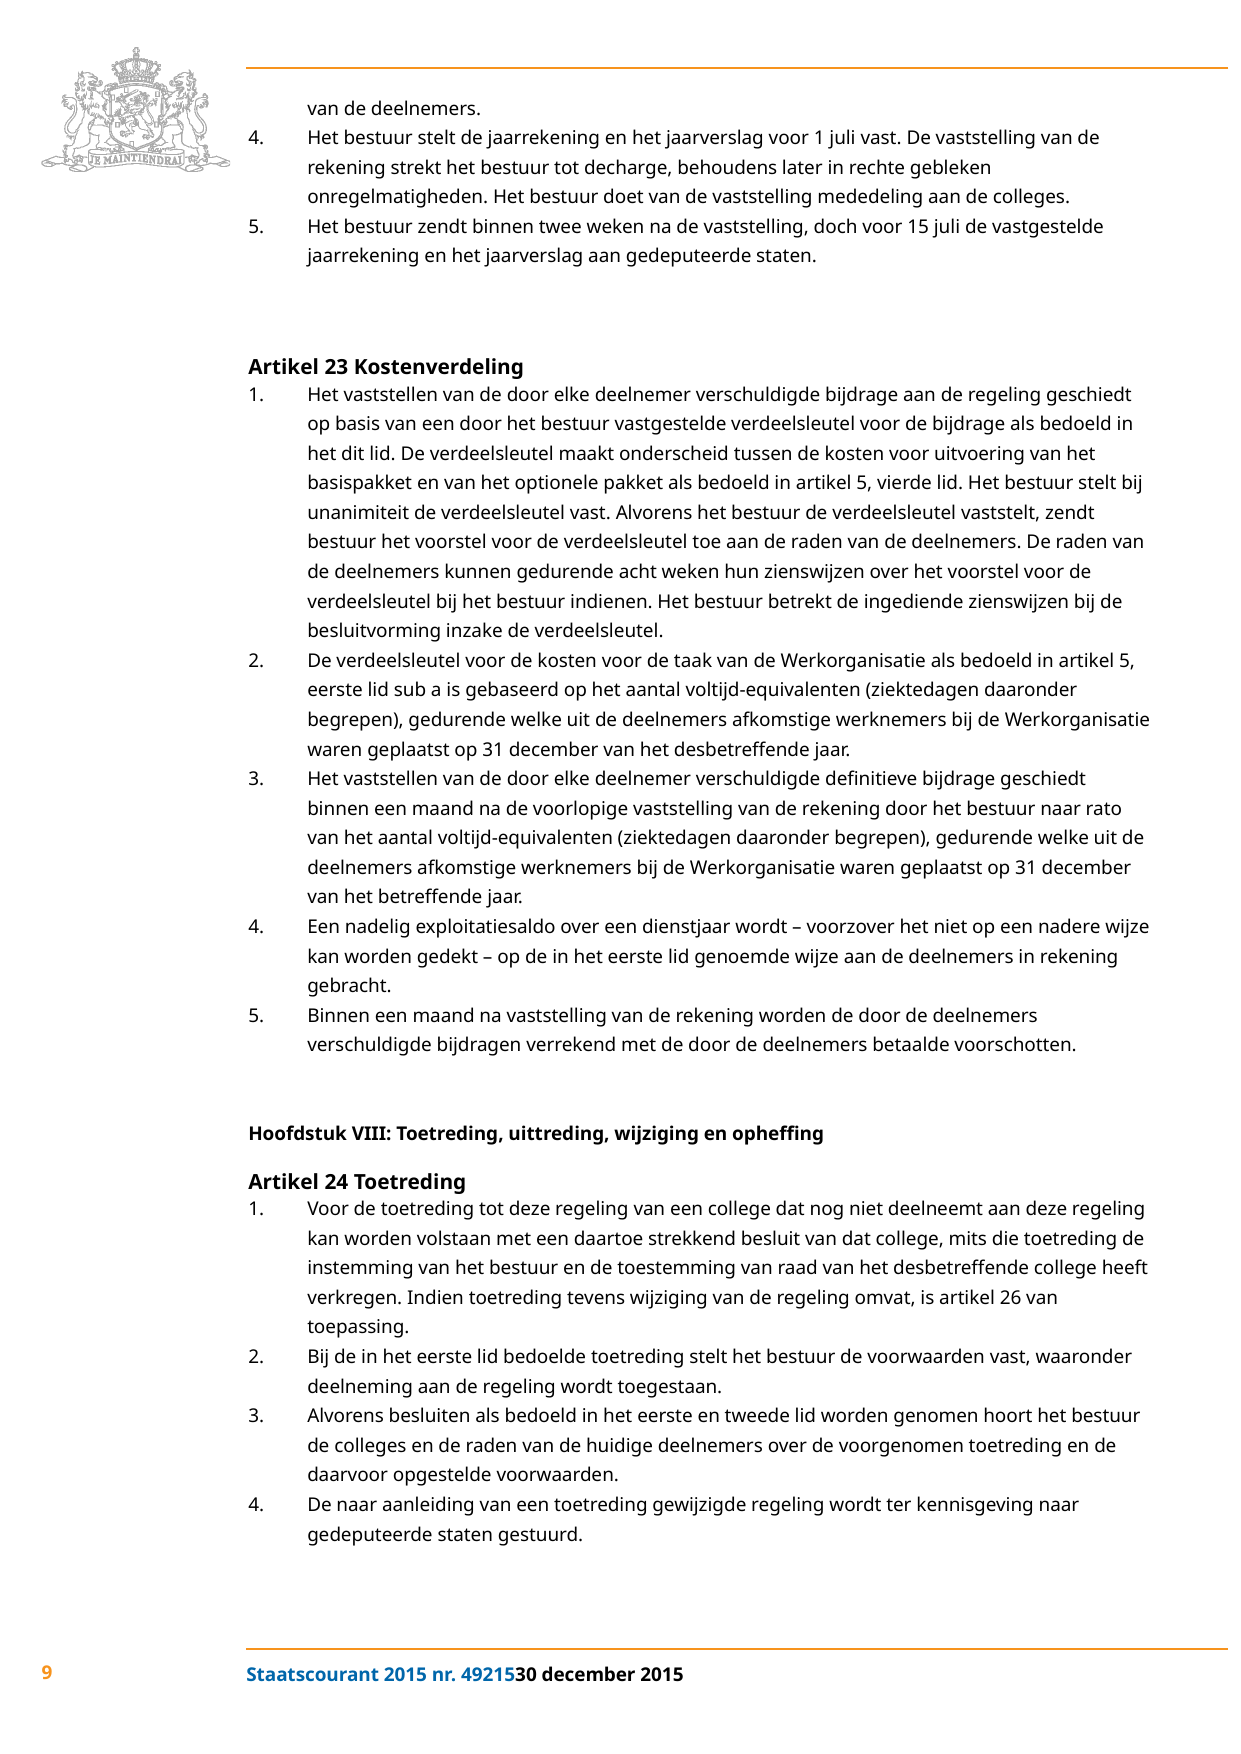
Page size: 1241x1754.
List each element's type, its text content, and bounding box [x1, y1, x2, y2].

list Een nadelig exploitatiesaldo over een dienstjaar wordt – voorzover het niet op een nadere wijze kan worden gedekt – op de in het eerste lid genoemde wijze aan de deelnemers in rekening gebracht. [248, 913, 1152, 998]
list Het vaststellen van de door elke deelnemer verschuldigde bijdrage aan de regeling geschiedt op basis van een door het bestuur vastgestelde verdeelsleutel voor de bijdrage als bedoeld in het dit lid. De verdeelsleutel maakt onderscheid tussen de kosten voor uitvoering van het basispakket en van het optionele pakket als bedoeld in artikel 5, vierde lid. Het bestuur stelt bij unanimiteit de verdeelsleutel vast. Alvorens het bestuur de verdeelsleutel vaststelt, zendt bestuur het voorstel voor de verdeelsleutel toe aan de raden van de deelnemers. De raden van de deelnemers kunnen gedurende acht weken hun zienswijzen over het voorstel voor de verdeelsleutel bij het bestuur indienen. Het bestuur betrekt de ingediende zienswijzen bij de besluitvorming inzake de verdeelsleutel. [248, 381, 1152, 643]
list De naar aanleiding van een toetreding gewijzigde regeling wordt ter kennisgeving naar gedeputeerde staten gestuurd. [248, 1491, 1152, 1546]
list Het bestuur zendt binnen twee weken na de vaststelling, doch voor 15 juli de vastgestelde jaarrekening en het jaarverslag aan gedeputeerde staten. [248, 213, 1152, 268]
list van de deelnemers. [248, 95, 1152, 121]
text Hoofdstuk VIII: Toetreding, uittreding, wijziging en opheffing [248, 1120, 1152, 1146]
text Artikel 24 Toetreding [248, 1167, 1152, 1195]
list Het vaststellen van de door elke deelnemer verschuldigde definitieve bijdrage geschiedt binnen een maand na de voorlopige vaststelling van de rekening door het bestuur naar rato van het aantal voltijd-equivalenten (ziektedagen daaronder begrepen), gedurende welke uit de deelnemers afkomstige werknemers bij de Werkorganisatie waren geplaatst op 31 december van het betreffende jaar. [248, 765, 1152, 909]
text Artikel 23 Kostenverdeling [248, 352, 1152, 381]
list De verdeelsleutel voor de kosten voor de taak van de Werkorganisatie als bedoeld in artikel 5, eerste lid sub a is gebaseerd op het aantal voltijd-equivalenten (ziektedagen daaronder begrepen), gedurende welke uit de deelnemers afkomstige werknemers bij de Werkorganisatie waren geplaatst op 31 december van het desbetreffende jaar. [248, 647, 1152, 761]
list Alvorens besluiten als bedoeld in het eerste en tweede lid worden genomen hoort het bestuur de colleges en de raden van de huidige deelnemers over de voorgenomen toetreding en de daarvoor opgestelde voorwaarden. [248, 1402, 1152, 1487]
list Het bestuur stelt de jaarrekening en het jaarverslag voor 1 juli vast. De vaststelling van de rekening strekt het bestuur tot decharge, behoudens later in rechte gebleken onregelmatigheden. Het bestuur doet van de vaststelling mededeling aan de colleges. [248, 124, 1152, 209]
list Bij de in het eerste lid bedoelde toetreding stelt het bestuur de voorwaarden vast, waaronder deelneming aan de regeling wordt toegestaan. [248, 1343, 1152, 1398]
list Binnen een maand na vaststelling van de rekening worden de door de deelnemers verschuldigde bijdragen verrekend met de door de deelnemers betaalde voorschotten. [248, 1002, 1152, 1057]
list Voor de toetreding tot deze regeling van een college dat nog niet deelneemt aan deze regeling kan worden volstaan met een daartoe strekkend besluit van dat college, mits die toetreding de instemming van het bestuur en de toestemming van raad van het desbetreffende college heeft verkregen. Indien toetreding tevens wijziging van de regeling omvat, is artikel 26 van toepassing. [248, 1195, 1152, 1339]
picture [41, 47, 231, 172]
